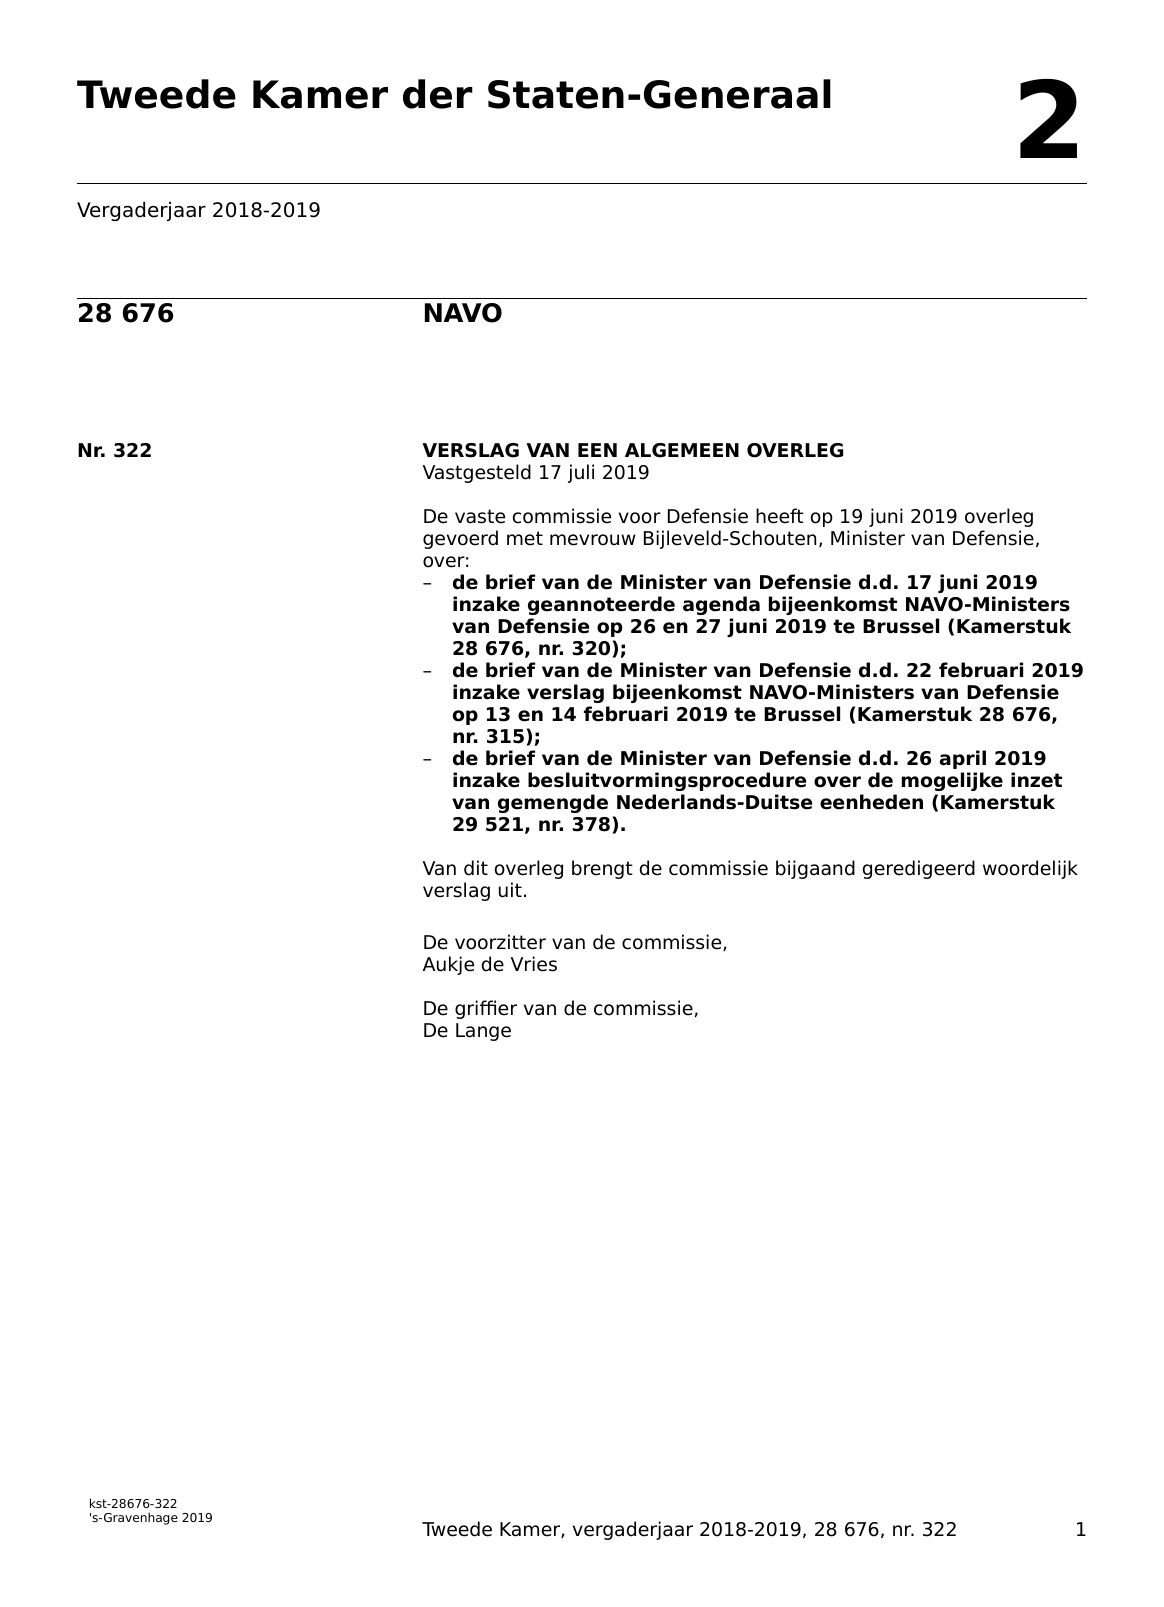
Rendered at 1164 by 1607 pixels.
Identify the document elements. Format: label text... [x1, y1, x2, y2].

subtitle 28 676 NAVO [77, 299, 1087, 329]
text De vaste commissie voor Defensie heeft op 19 juni 2019 overleg gevoerd met mevrouw Bijleveld-Schouten, Minister van Defensie, over: [422, 506, 1087, 572]
text Vastgesteld 17 juli 2019 [422, 462, 1087, 484]
table_cell Vergaderjaar 2018-2019 [77, 184, 1087, 298]
text – de brief van de Minister van Defensie d.d. 26 april 2019 inzake besluitvormingsprocedure over de mogelijke inzet van gemengde Nederlands-Duitse eenheden (Kamerstuk 29 521, nr. 378). [422, 748, 1087, 836]
table_header 2 [886, 59, 1087, 183]
text – de brief van de Minister van Defensie d.d. 22 februari 2019 inzake verslag bijeenkomst NAVO-Ministers van Defensie op 13 en 14 februari 2019 te Brussel (Kamerstuk 28 676, nr. 315); [422, 660, 1087, 748]
text De griffier van de commissie, De Lange [422, 998, 1087, 1042]
text Van dit overleg brengt de commissie bijgaand geredigeerd woordelijk verslag uit. [422, 858, 1087, 902]
text kst-28676-322 [88, 1497, 323, 1511]
subtitle Nr. 322 VERSLAG VAN EEN ALGEMEEN OVERLEG [77, 440, 1087, 462]
table_header Tweede Kamer der Staten-Generaal [77, 59, 886, 183]
text – de brief van de Minister van Defensie d.d. 17 juni 2019 inzake geannoteerde agenda bijeenkomst NAVO-Ministers van Defensie op 26 en 27 juni 2019 te Brussel (Kamerstuk 28 676, nr. 320); [422, 572, 1087, 660]
text De voorzitter van de commissie, Aukje de Vries [422, 932, 1087, 976]
text 's-Gravenhage 2019 [88, 1511, 323, 1525]
